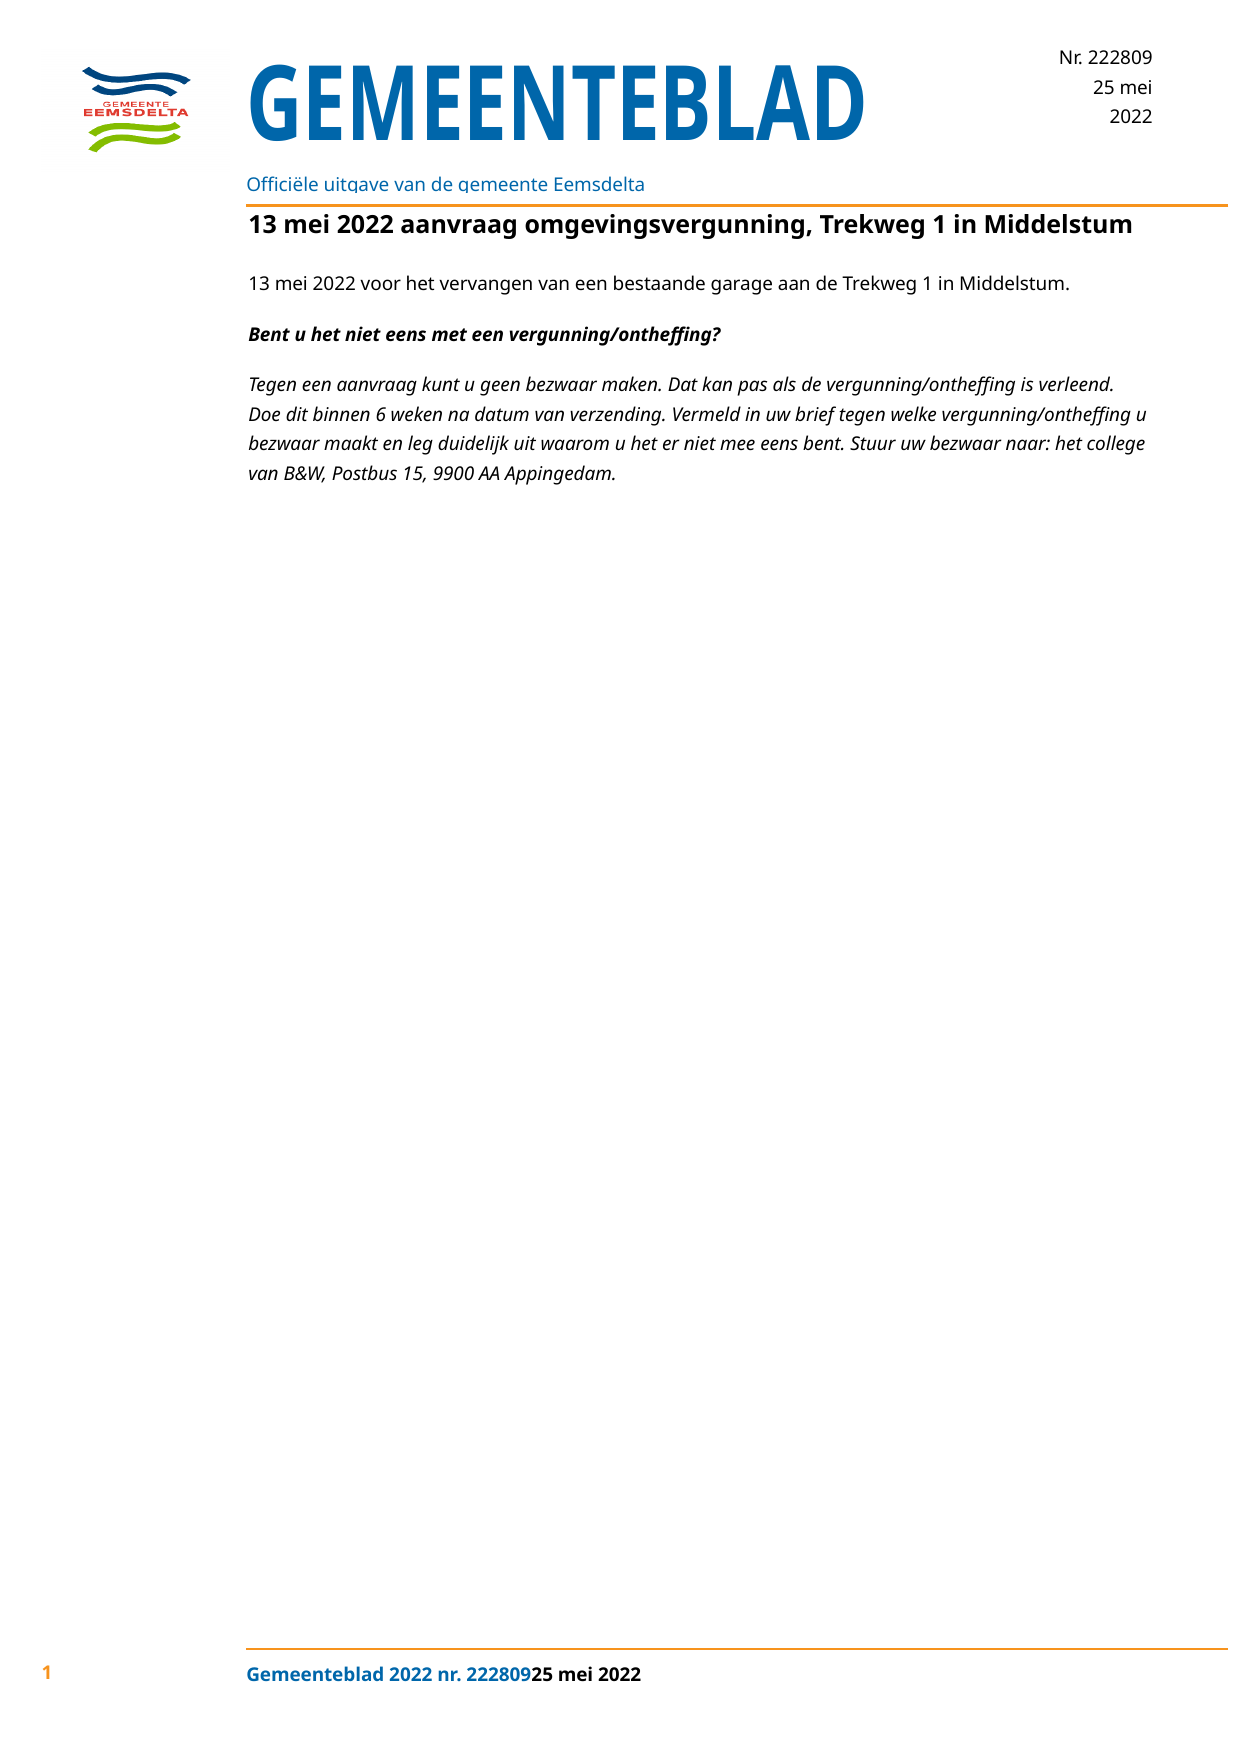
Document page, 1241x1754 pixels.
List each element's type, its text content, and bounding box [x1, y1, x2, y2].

text Bent u het niet eens met een vergunning/ontheffing? [248, 321, 1152, 346]
picture [41, 47, 231, 172]
text 13 mei 2022 aanvraag omgevingsvergunning, Trekweg 1 in Middelstum [248, 207, 1152, 241]
text Tegen een aanvraag kunt u geen bezwaar maken. Dat kan pas als de vergunning/ontheffing is verleend. Doe dit binnen 6 weken na datum van verzending. Vermeld in uw brief tegen welke vergunning/ontheffing u bezwaar maakt en leg duidelijk uit waarom u het er niet mee eens bent. Stuur uw bezwaar naar: het college van B&W, Postbus 15, 9900 AA Appingedam. [248, 371, 1152, 486]
text 13 mei 2022 voor het vervangen van een bestaande garage aan de Trekweg 1 in Middelstum. [248, 270, 1152, 296]
